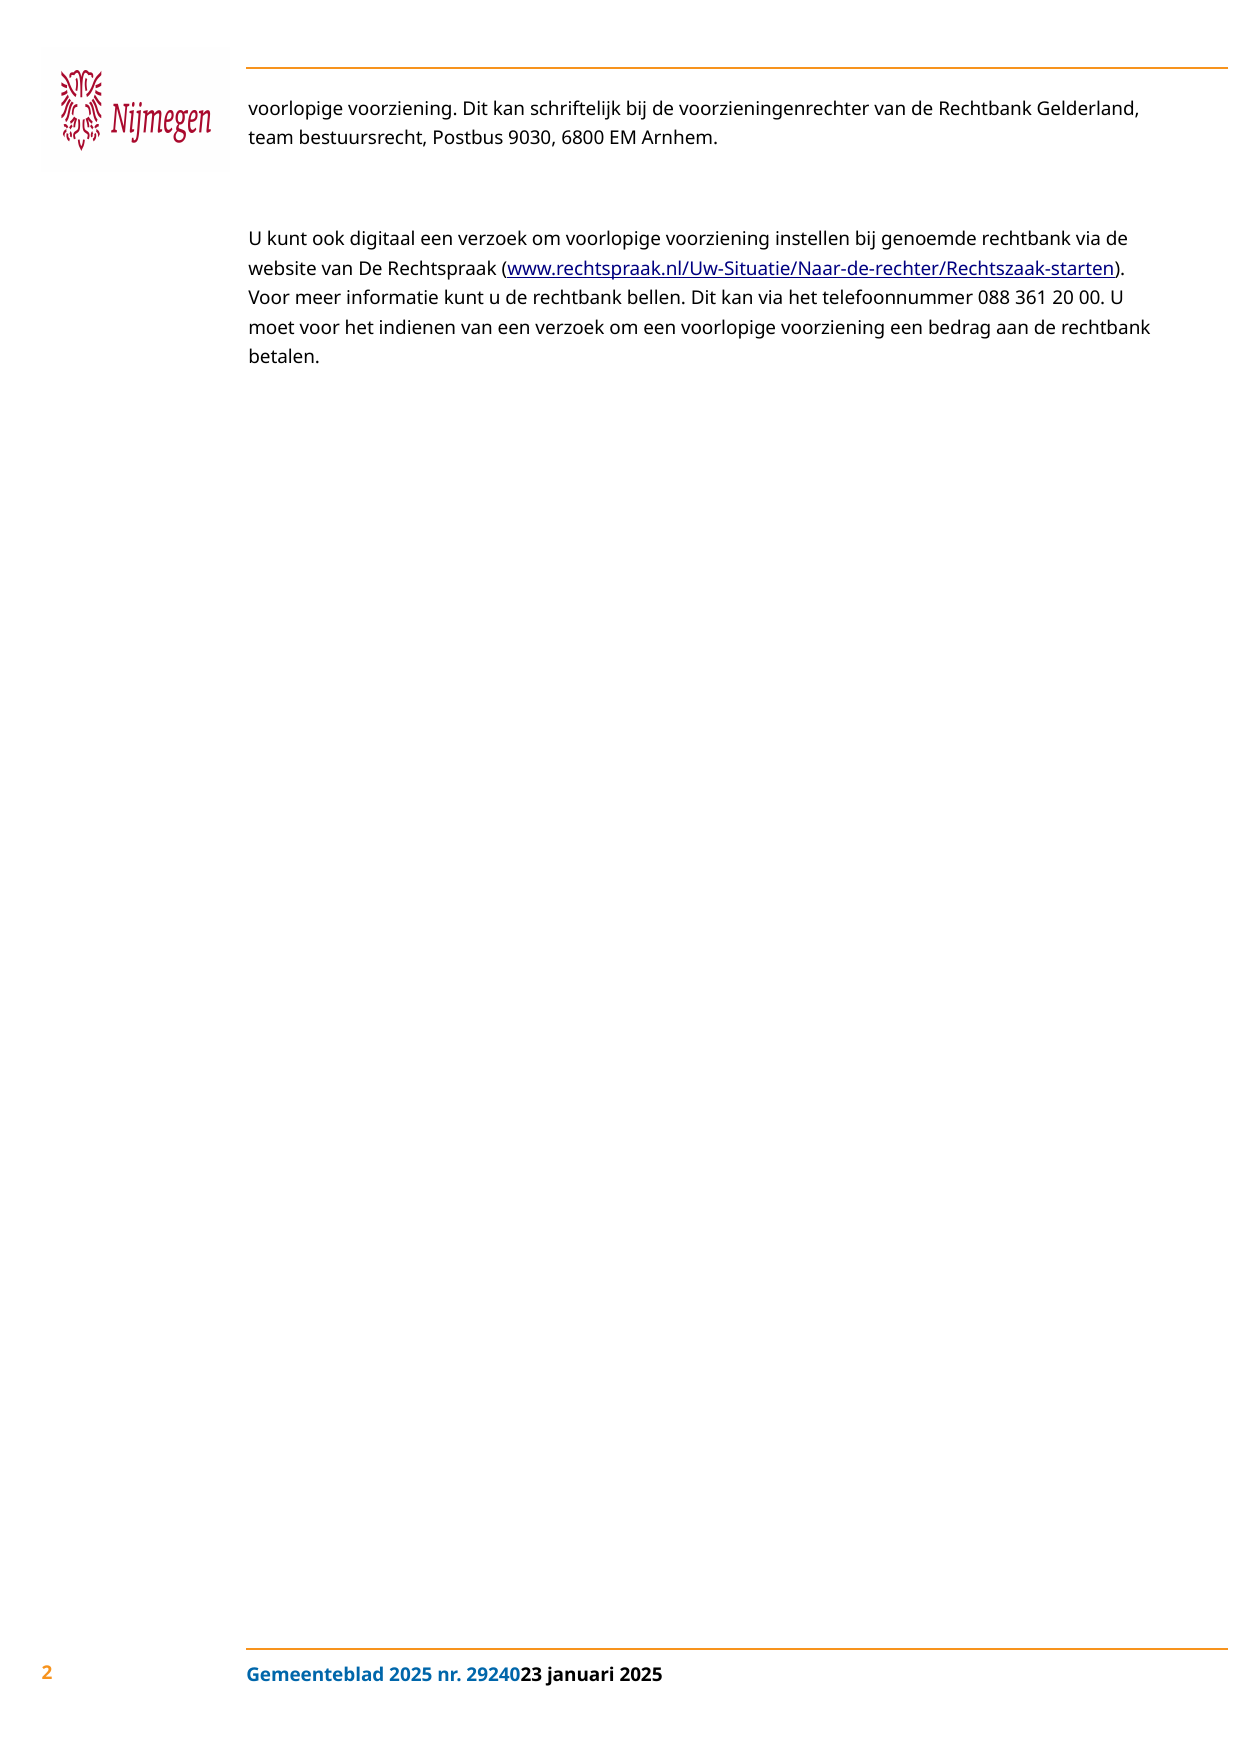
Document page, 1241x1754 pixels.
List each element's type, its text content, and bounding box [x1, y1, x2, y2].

text voorlopige voorziening. Dit kan schriftelijk bij de voorzieningenrechter van de Rechtbank Gelderland, team bestuursrecht, Postbus 9030, 6800 EM Arnhem. [248, 95, 1152, 150]
picture [41, 47, 231, 172]
text U kunt ook digitaal een verzoek om voorlopige voorziening instellen bij genoemde rechtbank via de website van De Rechtspraak (www.rechtspraak.nl/Uw-Situatie/Naar-de-rechter/Rechtszaak-starten). Voor meer informatie kunt u de rechtbank bellen. Dit kan via het telefoonnummer 088 361 20 00. U moet voor het indienen van een verzoek om een voorlopige voorziening een bedrag aan de rechtbank betalen. [248, 225, 1152, 369]
